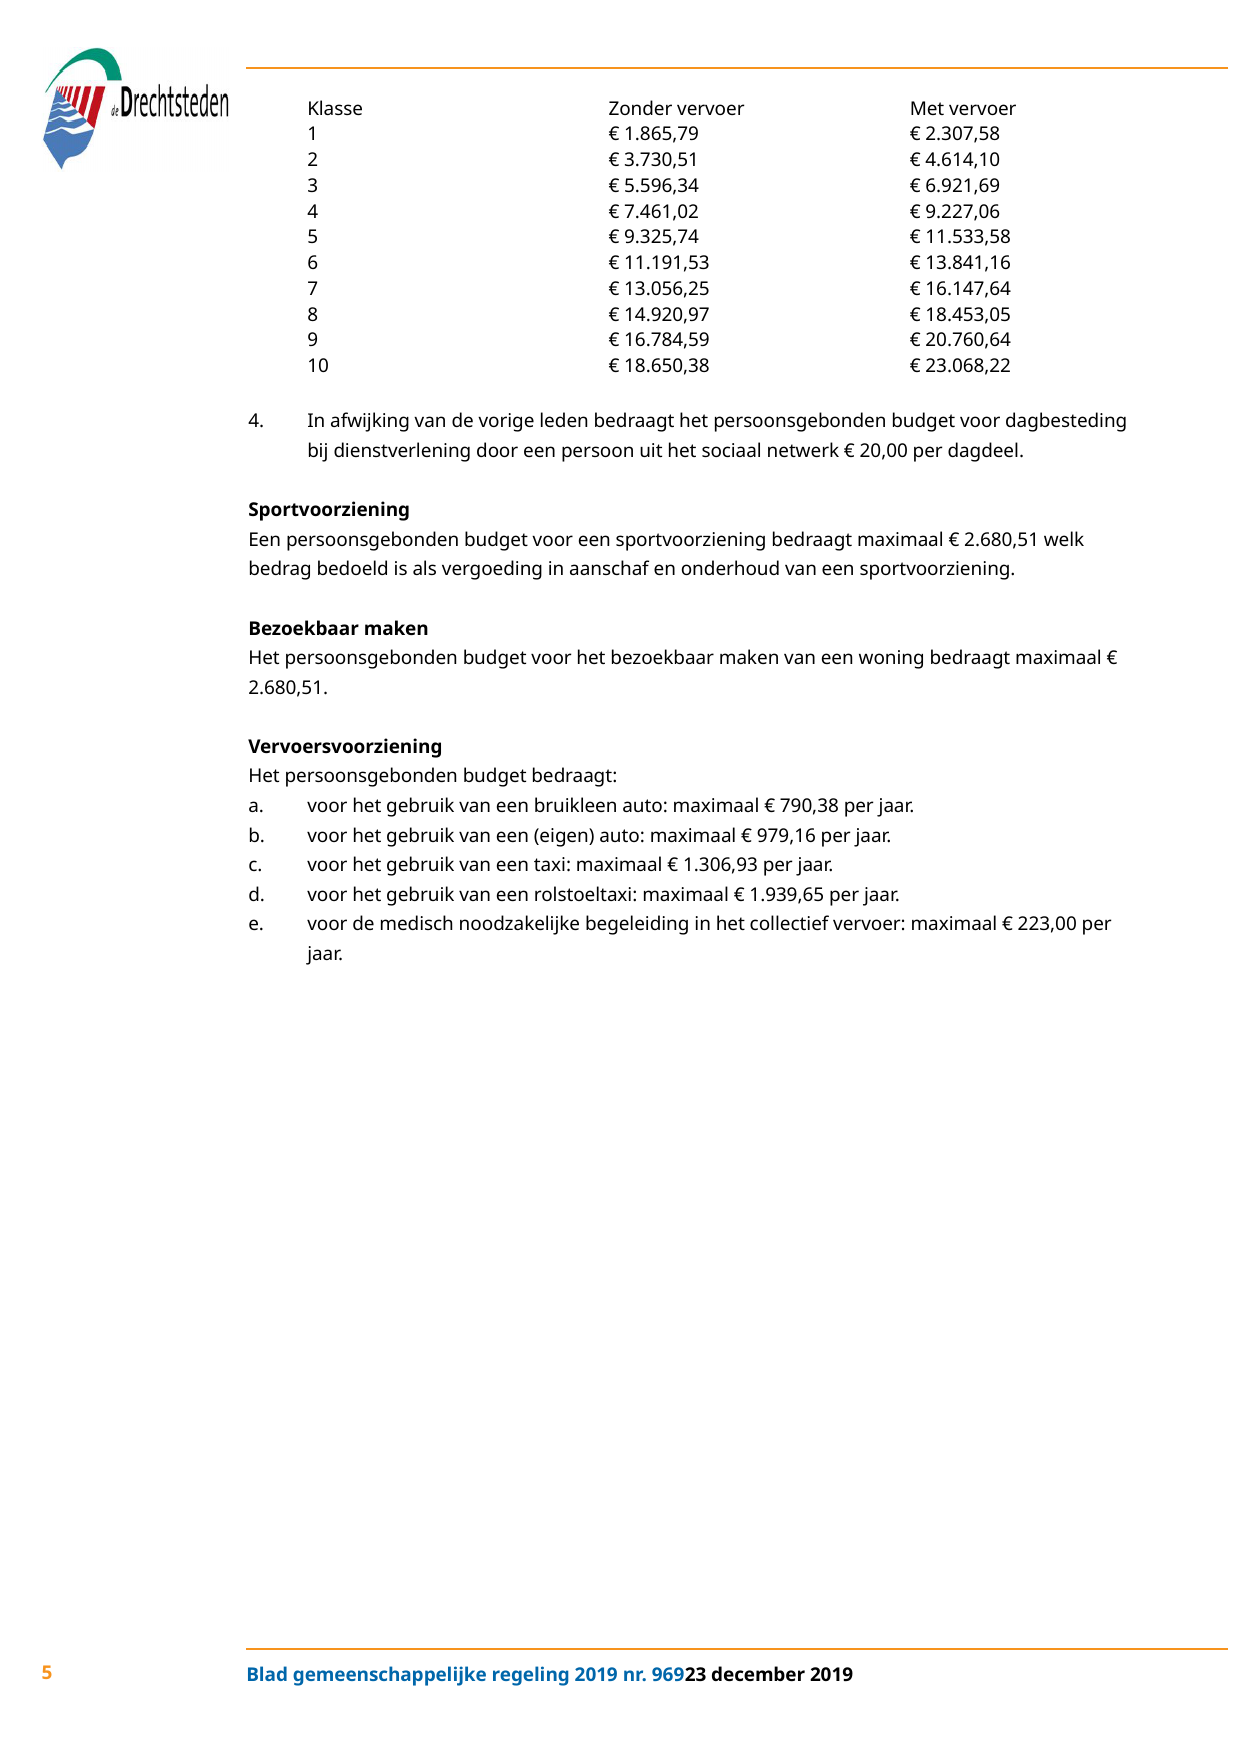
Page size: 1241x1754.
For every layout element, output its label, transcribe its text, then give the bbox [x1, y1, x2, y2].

table_header Klasse [307, 95, 608, 121]
list voor het gebruik van een (eigen) auto: maximaal € 979,16 per jaar. [248, 822, 1152, 847]
list In afwijking van de vorige leden bedraagt het persoonsgebonden budget voor dagbesteding bij dienstverlening door een persoon uit het sociaal netwerk € 20,00 per dagdeel. [248, 408, 1152, 463]
text Vervoersvoorziening [248, 733, 1152, 759]
text Het persoonsgebonden budget bedraagt: [248, 763, 1152, 788]
table_header Zonder vervoer [608, 95, 909, 121]
table_cell € 13.056,25 [608, 275, 909, 301]
text Sportvoorziening [248, 496, 1152, 522]
table_cell 6 [307, 249, 608, 275]
table_cell 7 [307, 275, 608, 301]
table_cell 9 [307, 326, 608, 352]
table_cell € 7.461,02 [608, 198, 909, 223]
text Het persoonsgebonden budget voor het bezoekbaar maken van een woning bedraagt maximaal € 2.680,51. [248, 644, 1152, 699]
table_cell 10 [307, 352, 608, 378]
table_cell 1 [307, 121, 608, 146]
list voor het gebruik van een bruikleen auto: maximaal € 790,38 per jaar. [248, 792, 1152, 818]
table_cell 2 [307, 146, 608, 172]
picture [41, 47, 231, 172]
list voor de medisch noodzakelijke begeleiding in het collectief vervoer: maximaal € 223,00 per jaar. [248, 911, 1152, 966]
table_cell € 9.325,74 [608, 224, 909, 249]
table_cell € 6.921,69 [910, 172, 1211, 198]
table_cell 5 [307, 224, 608, 249]
table_cell € 23.068,22 [910, 352, 1211, 378]
table_cell € 16.147,64 [910, 275, 1211, 301]
list voor het gebruik van een taxi: maximaal € 1.306,93 per jaar. [248, 851, 1152, 877]
table_cell € 14.920,97 [608, 301, 909, 326]
table_cell € 1.865,79 [608, 121, 909, 146]
table_cell € 18.453,05 [910, 301, 1211, 326]
table_cell € 11.533,58 [910, 224, 1211, 249]
text Een persoonsgebonden budget voor een sportvoorziening bedraagt maximaal € 2.680,51 welk bedrag bedoeld is als vergoeding in aanschaf en onderhoud van een sportvoorziening. [248, 526, 1152, 581]
table_cell 3 [307, 172, 608, 198]
table_cell € 3.730,51 [608, 146, 909, 172]
table_cell € 20.760,64 [910, 326, 1211, 352]
table_cell 4 [307, 198, 608, 223]
table_cell € 5.596,34 [608, 172, 909, 198]
table_cell € 9.227,06 [910, 198, 1211, 223]
table_cell € 11.191,53 [608, 249, 909, 275]
table_cell € 16.784,59 [608, 326, 909, 352]
text Bezoekbaar maken [248, 615, 1152, 640]
table_cell 8 [307, 301, 608, 326]
table_cell € 13.841,16 [910, 249, 1211, 275]
list voor het gebruik van een rolstoeltaxi: maximaal € 1.939,65 per jaar. [248, 881, 1152, 907]
table_cell € 4.614,10 [910, 146, 1211, 172]
table_header Met vervoer [910, 95, 1211, 121]
table_cell € 18.650,38 [608, 352, 909, 378]
table_cell € 2.307,58 [910, 121, 1211, 146]
